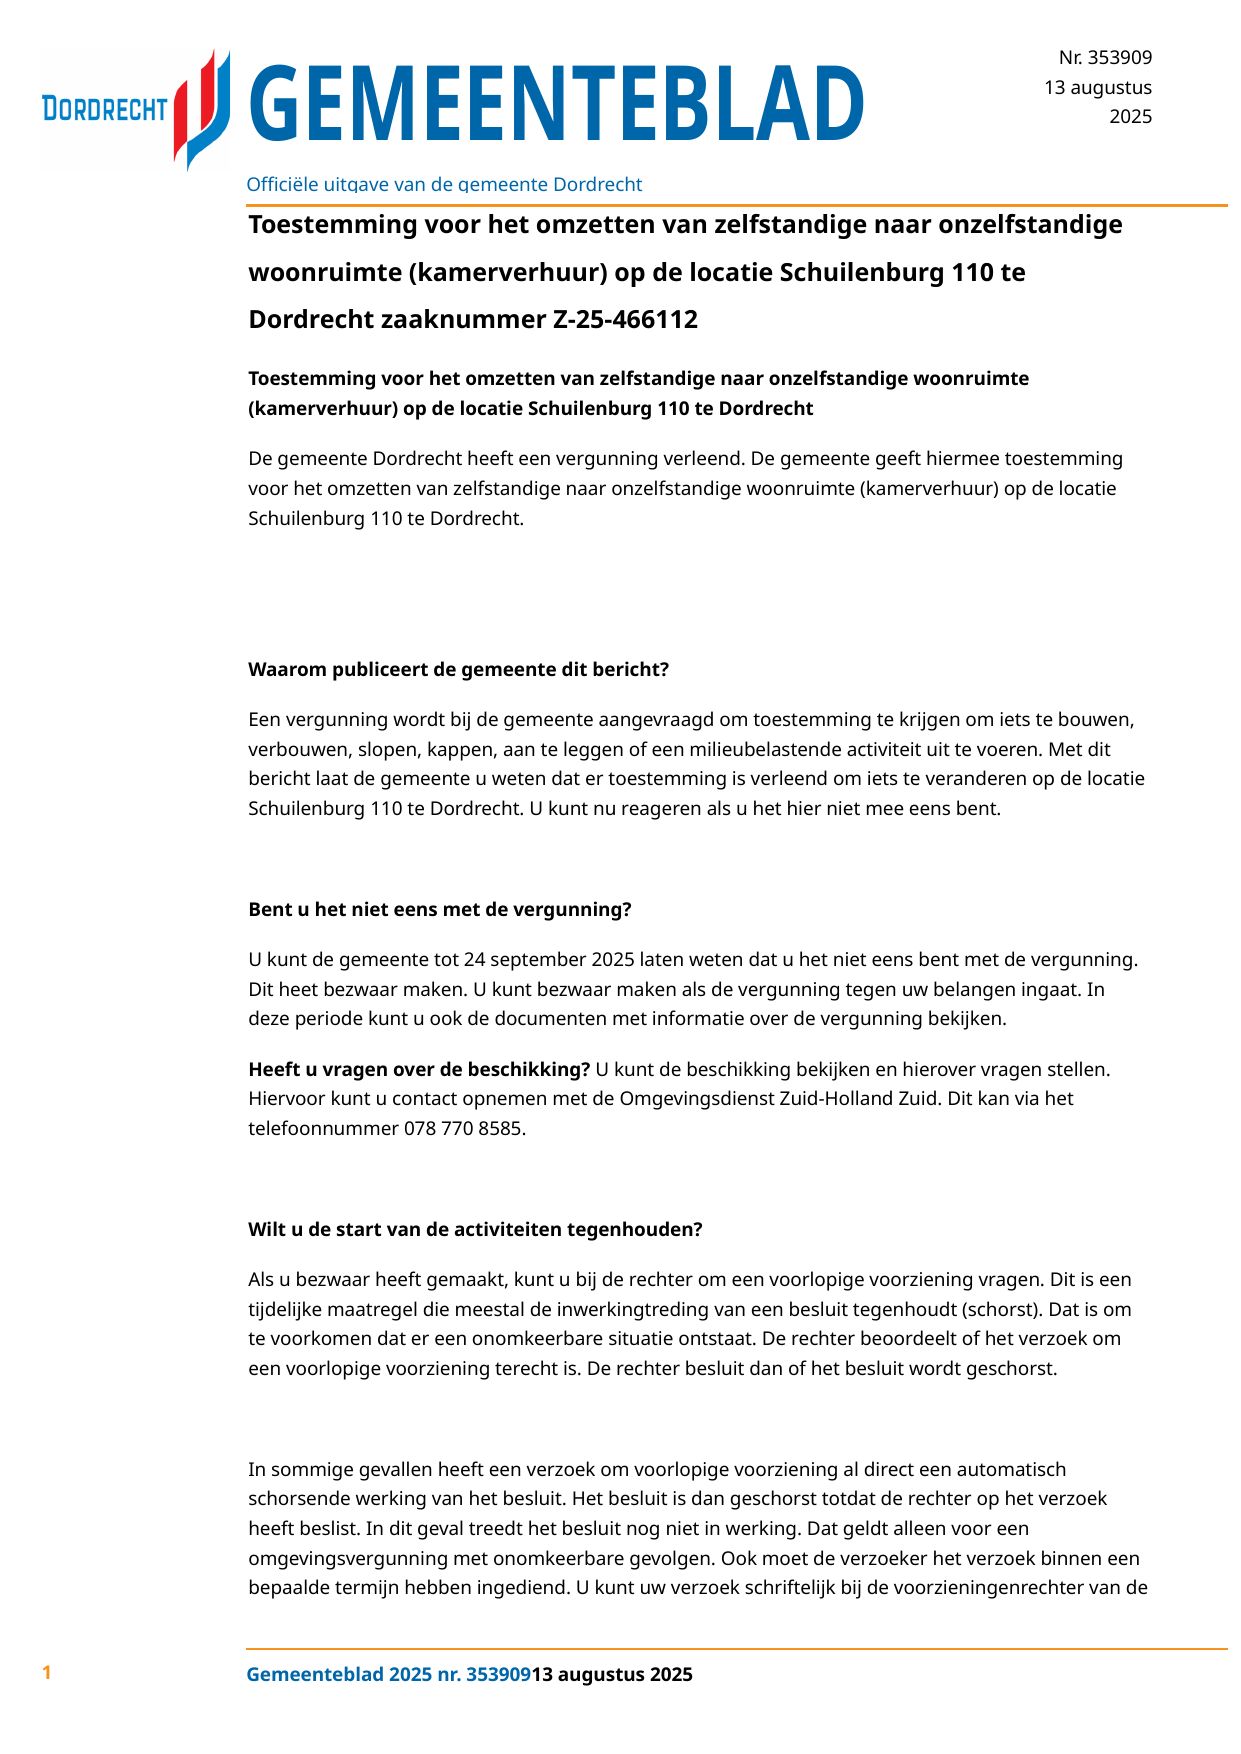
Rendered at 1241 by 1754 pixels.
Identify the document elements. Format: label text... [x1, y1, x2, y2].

text U kunt de gemeente tot 24 september 2025 laten weten dat u het niet eens bent met de vergunning. Dit heet bezwaar maken. U kunt bezwaar maken als de vergunning tegen uw belangen ingaat. In deze periode kunt u ook de documenten met informatie over de vergunning bekijken. [248, 946, 1152, 1031]
text Bent u het niet eens met de vergunning? [248, 896, 1152, 922]
text In sommige gevallen heeft een verzoek om voorlopige voorziening al direct een automatisch schorsende werking van het besluit. Het besluit is dan geschorst totdat de rechter op het verzoek heeft beslist. In dit geval treedt het besluit nog niet in werking. Dat geldt alleen voor een omgevingsvergunning met onomkeerbare gevolgen. Ook moet de verzoeker het verzoek binnen een bepaalde termijn hebben ingediend. U kunt uw verzoek schriftelijk bij de voorzieningenrechter van de [248, 1456, 1152, 1600]
text Toestemming voor het omzetten van zelfstandige naar onzelfstandige woonruimte (kamerverhuur) op de locatie Schuilenburg 110 te Dordrecht zaaknummer Z-25-466112 [248, 207, 1152, 336]
text Als u bezwaar heeft gemaakt, kunt u bij de rechter om een voorlopige voorziening vragen. Dit is een tijdelijke maatregel die meestal de inwerkingtreding van een besluit tegenhoudt (schorst). Dat is om te voorkomen dat er een onomkeerbare situatie ontstaat. De rechter beoordeelt of het verzoek om een voorlopige voorziening terecht is. De rechter besluit dan of het besluit wordt geschorst. [248, 1266, 1152, 1381]
text Heeft u vragen over de beschikking? U kunt de beschikking bekijken en hierover vragen stellen. Hiervoor kunt u contact opnemen met de Omgevingsdienst Zuid-Holland Zuid. Dit kan via het telefoonnummer 078 770 8585. [248, 1056, 1152, 1141]
text Een vergunning wordt bij de gemeente aangevraagd om toestemming te krijgen om iets te bouwen, verbouwen, slopen, kappen, aan te leggen of een milieubelastende activiteit uit te voeren. Met dit bericht laat de gemeente u weten dat er toestemming is verleend om iets te veranderen op de locatie Schuilenburg 110 te Dordrecht. U kunt nu reageren als u het hier niet mee eens bent. [248, 706, 1152, 821]
picture [41, 47, 231, 172]
text Wilt u de start van de activiteiten tegenhouden? [248, 1216, 1152, 1242]
text Toestemming voor het omzetten van zelfstandige naar onzelfstandige woonruimte (kamerverhuur) op de locatie Schuilenburg 110 te Dordrecht [248, 366, 1152, 421]
text Waarom publiceert de gemeente dit bericht? [248, 656, 1152, 682]
text De gemeente Dordrecht heeft een vergunning verleend. De gemeente geeft hiermee toestemming voor het omzetten van zelfstandige naar onzelfstandige woonruimte (kamerverhuur) op de locatie Schuilenburg 110 te Dordrecht. [248, 446, 1152, 530]
